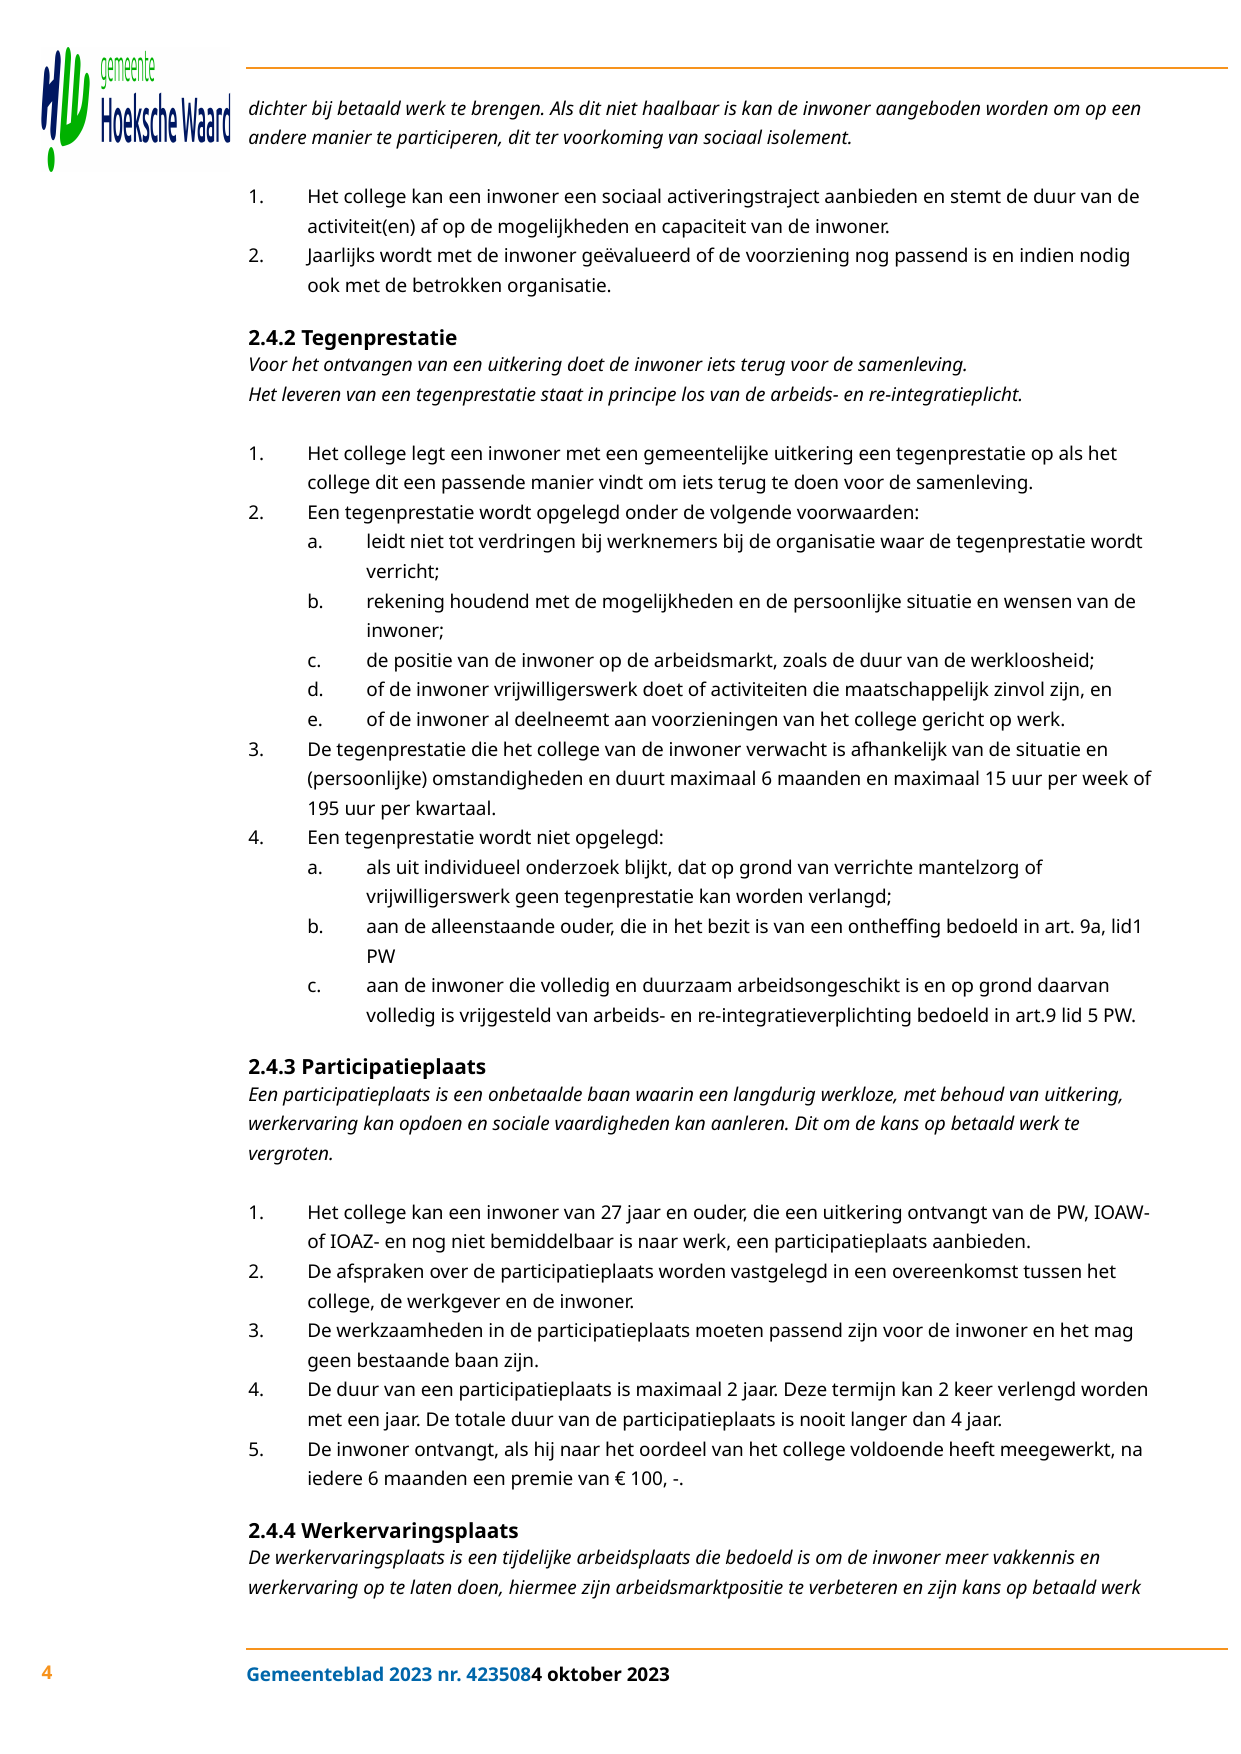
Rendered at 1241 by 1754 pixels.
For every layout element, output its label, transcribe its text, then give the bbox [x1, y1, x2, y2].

list leidt niet tot verdringen bij werknemers bij de organisatie waar de tegenprestatie wordt verricht; [307, 529, 1152, 584]
list De werkzaamheden in de participatieplaats moeten passend zijn voor de inwoner en het mag geen bestaande baan zijn. [248, 1317, 1152, 1373]
list Jaarlijks wordt met de inwoner geëvalueerd of de voorziening nog passend is en indien nodig ook met de betrokken organisatie. [248, 243, 1152, 298]
list als uit individueel onderzoek blijkt, dat op grond van verrichte mantelzorg of vrijwilligerswerk geen tegenprestatie kan worden verlangd; [307, 854, 1152, 909]
list Het college kan een inwoner een sociaal activeringstraject aanbieden en stemt de duur van de activiteit(en) af op de mogelijkheden en capaciteit van de inwoner. [248, 183, 1152, 239]
list aan de inwoner die volledig en duurzaam arbeidsongeschikt is en op grond daarvan volledig is vrijgesteld van arbeids- en re-integratieverplichting bedoeld in art.9 lid 5 PW. [307, 972, 1152, 1028]
list Een tegenprestatie wordt niet opgelegd: [248, 824, 1152, 850]
text 2.4.2 Tegenprestatie [248, 323, 1152, 351]
text De werkervaringsplaats is een tijdelijke arbeidsplaats die bedoeld is om de inwoner meer vakkennis en werkervaring op te laten doen, hiermee zijn arbeidsmarktpositie te verbeteren en zijn kans op betaald werk [248, 1544, 1152, 1599]
list of de inwoner al deelneemt aan voorzieningen van het college gericht op werk. [307, 706, 1152, 732]
list De tegenprestatie die het college van de inwoner verwacht is afhankelijk van de situatie en (persoonlijke) omstandigheden en duurt maximaal 6 maanden en maximaal 15 uur per week of 195 uur per kwartaal. [248, 736, 1152, 821]
list Het college kan een inwoner van 27 jaar en ouder, die een uitkering ontvangt van de PW, IOAW- of IOAZ- en nog niet bemiddelbaar is naar werk, een participatieplaats aanbieden. [248, 1199, 1152, 1254]
list rekening houdend met de mogelijkheden en de persoonlijke situatie en wensen van de inwoner; [307, 588, 1152, 643]
list de positie van de inwoner op de arbeidsmarkt, zoals de duur van de werkloosheid; [307, 647, 1152, 673]
text Een participatieplaats is een onbetaalde baan waarin een langdurig werkloze, met behoud van uitkering, werkervaring kan opdoen en sociale vaardigheden kan aanleren. Dit om de kans op betaald werk te vergroten. [248, 1081, 1152, 1166]
picture [41, 47, 231, 172]
text dichter bij betaald werk te brengen. Als dit niet haalbaar is kan de inwoner aangeboden worden om op een andere manier te participeren, dit ter voorkoming van sociaal isolement. [248, 95, 1152, 150]
list of de inwoner vrijwilligerswerk doet of activiteiten die maatschappelijk zinvol zijn, en [307, 677, 1152, 702]
list De afspraken over de participatieplaats worden vastgelegd in een overeenkomst tussen het college, de werkgever en de inwoner. [248, 1258, 1152, 1314]
text 2.4.3 Participatieplaats [248, 1052, 1152, 1081]
text Voor het ontvangen van een uitkering doet de inwoner iets terug voor de samenleving. [248, 351, 1152, 377]
list Het college legt een inwoner met een gemeentelijke uitkering een tegenprestatie op als het college dit een passende manier vindt om iets terug te doen voor de samenleving. [248, 440, 1152, 495]
list aan de alleenstaande ouder, die in het bezit is van een ontheffing bedoeld in art. 9a, lid1 PW [307, 913, 1152, 968]
text Het leveren van een tegenprestatie staat in principe los van de arbeids- en re-integratieplicht. [248, 381, 1152, 406]
list De duur van een participatieplaats is maximaal 2 jaar. Deze termijn kan 2 keer verlengd worden met een jaar. De totale duur van de participatieplaats is nooit langer dan 4 jaar. [248, 1377, 1152, 1432]
text 2.4.4 Werkervaringsplaats [248, 1516, 1152, 1544]
list Een tegenprestatie wordt opgelegd onder de volgende voorwaarden: [248, 499, 1152, 525]
list De inwoner ontvangt, als hij naar het oordeel van het college voldoende heeft meegewerkt, na iedere 6 maanden een premie van € 100, -. [248, 1436, 1152, 1491]
